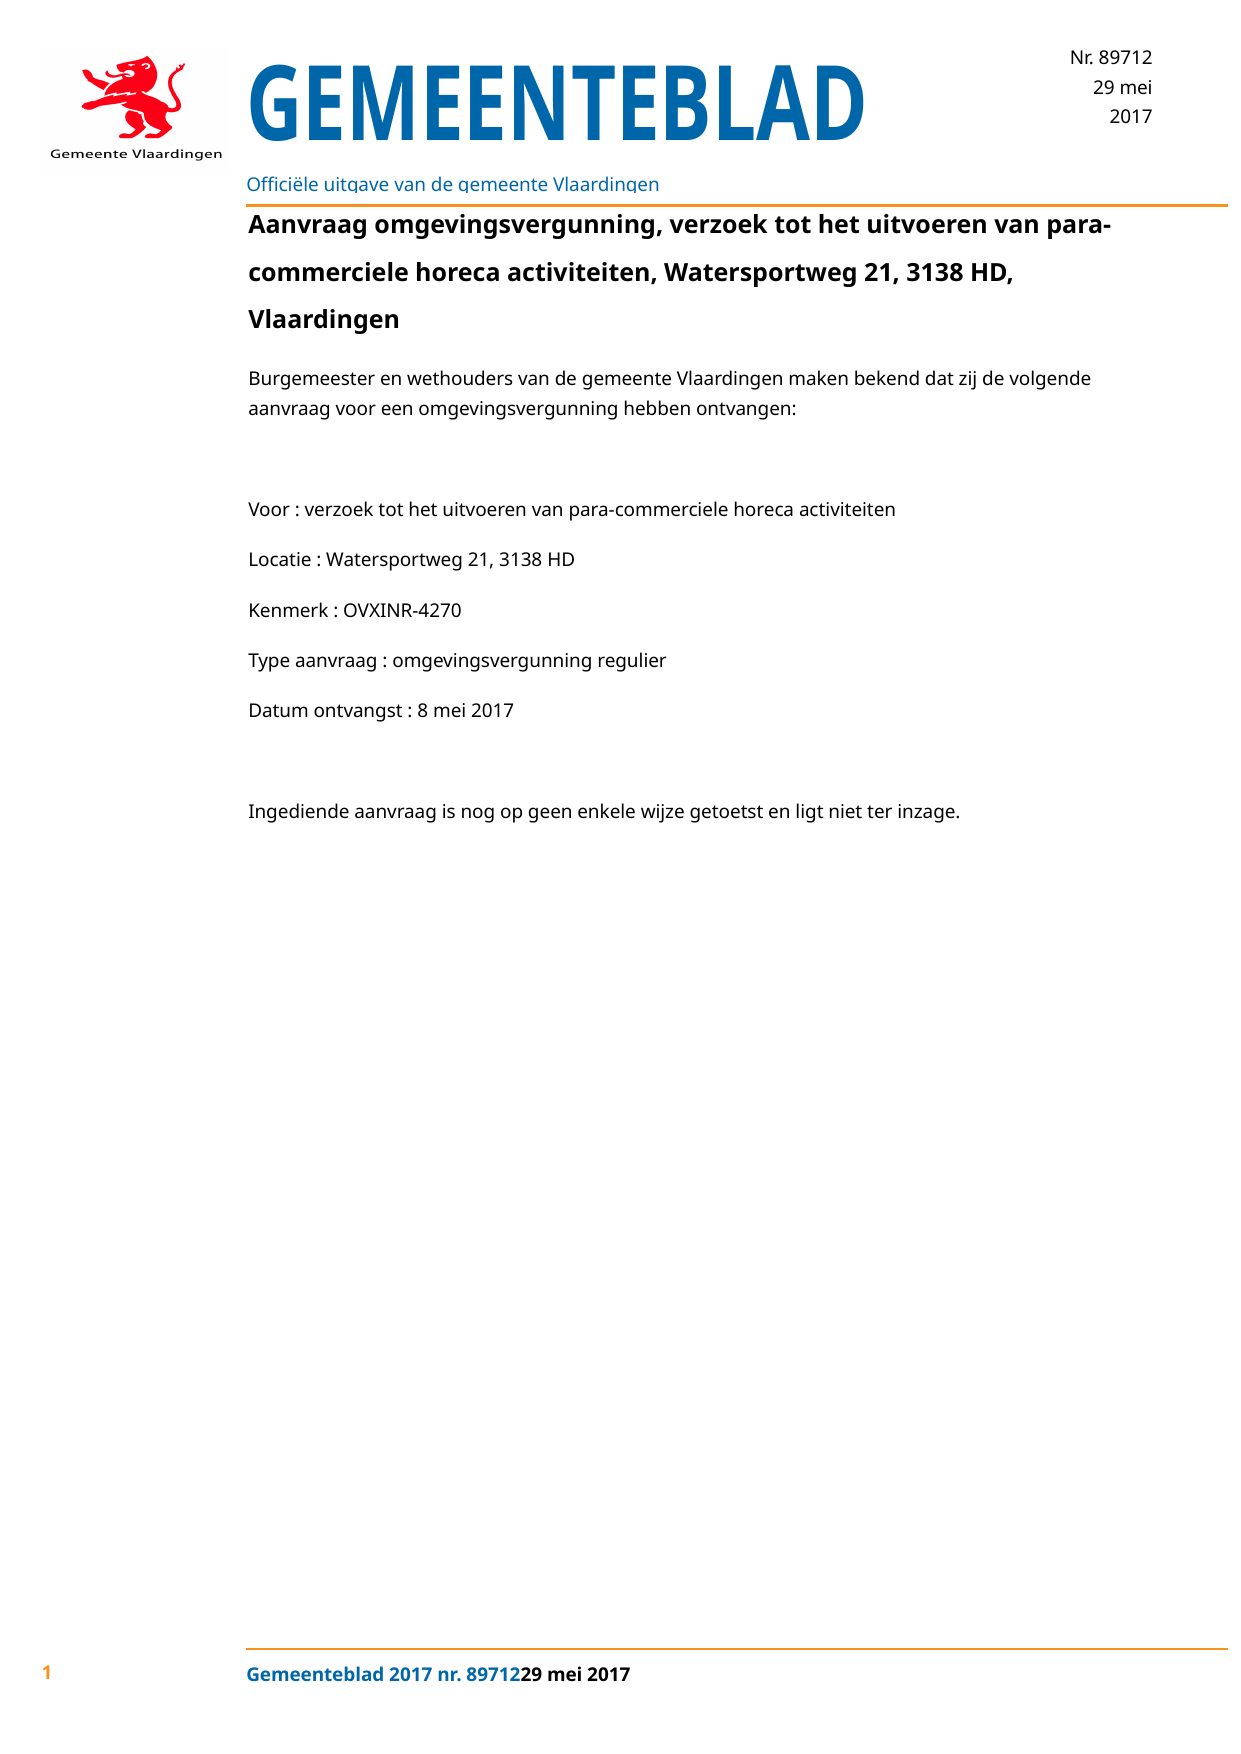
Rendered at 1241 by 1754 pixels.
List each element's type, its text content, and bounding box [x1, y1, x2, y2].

text Kenmerk : OVXINR-4270 [248, 597, 1152, 622]
text Voor : verzoek tot het uitvoeren van para-commerciele horeca activiteiten [248, 496, 1152, 522]
text Burgemeester en wethouders van de gemeente Vlaardingen maken bekend dat zij de volgende aanvraag voor een omgevingsvergunning hebben ontvangen: [248, 366, 1152, 421]
text Datum ontvangst : 8 mei 2017 [248, 698, 1152, 723]
picture [41, 47, 231, 172]
text Aanvraag omgevingsvergunning, verzoek tot het uitvoeren van para-commerciele horeca activiteiten, Watersportweg 21, 3138 HD, Vlaardingen [248, 207, 1152, 336]
text Type aanvraag : omgevingsvergunning regulier [248, 647, 1152, 673]
text Ingediende aanvraag is nog op geen enkele wijze getoetst en ligt niet ter inzage. [248, 798, 1152, 824]
text Locatie : Watersportweg 21, 3138 HD [248, 546, 1152, 572]
